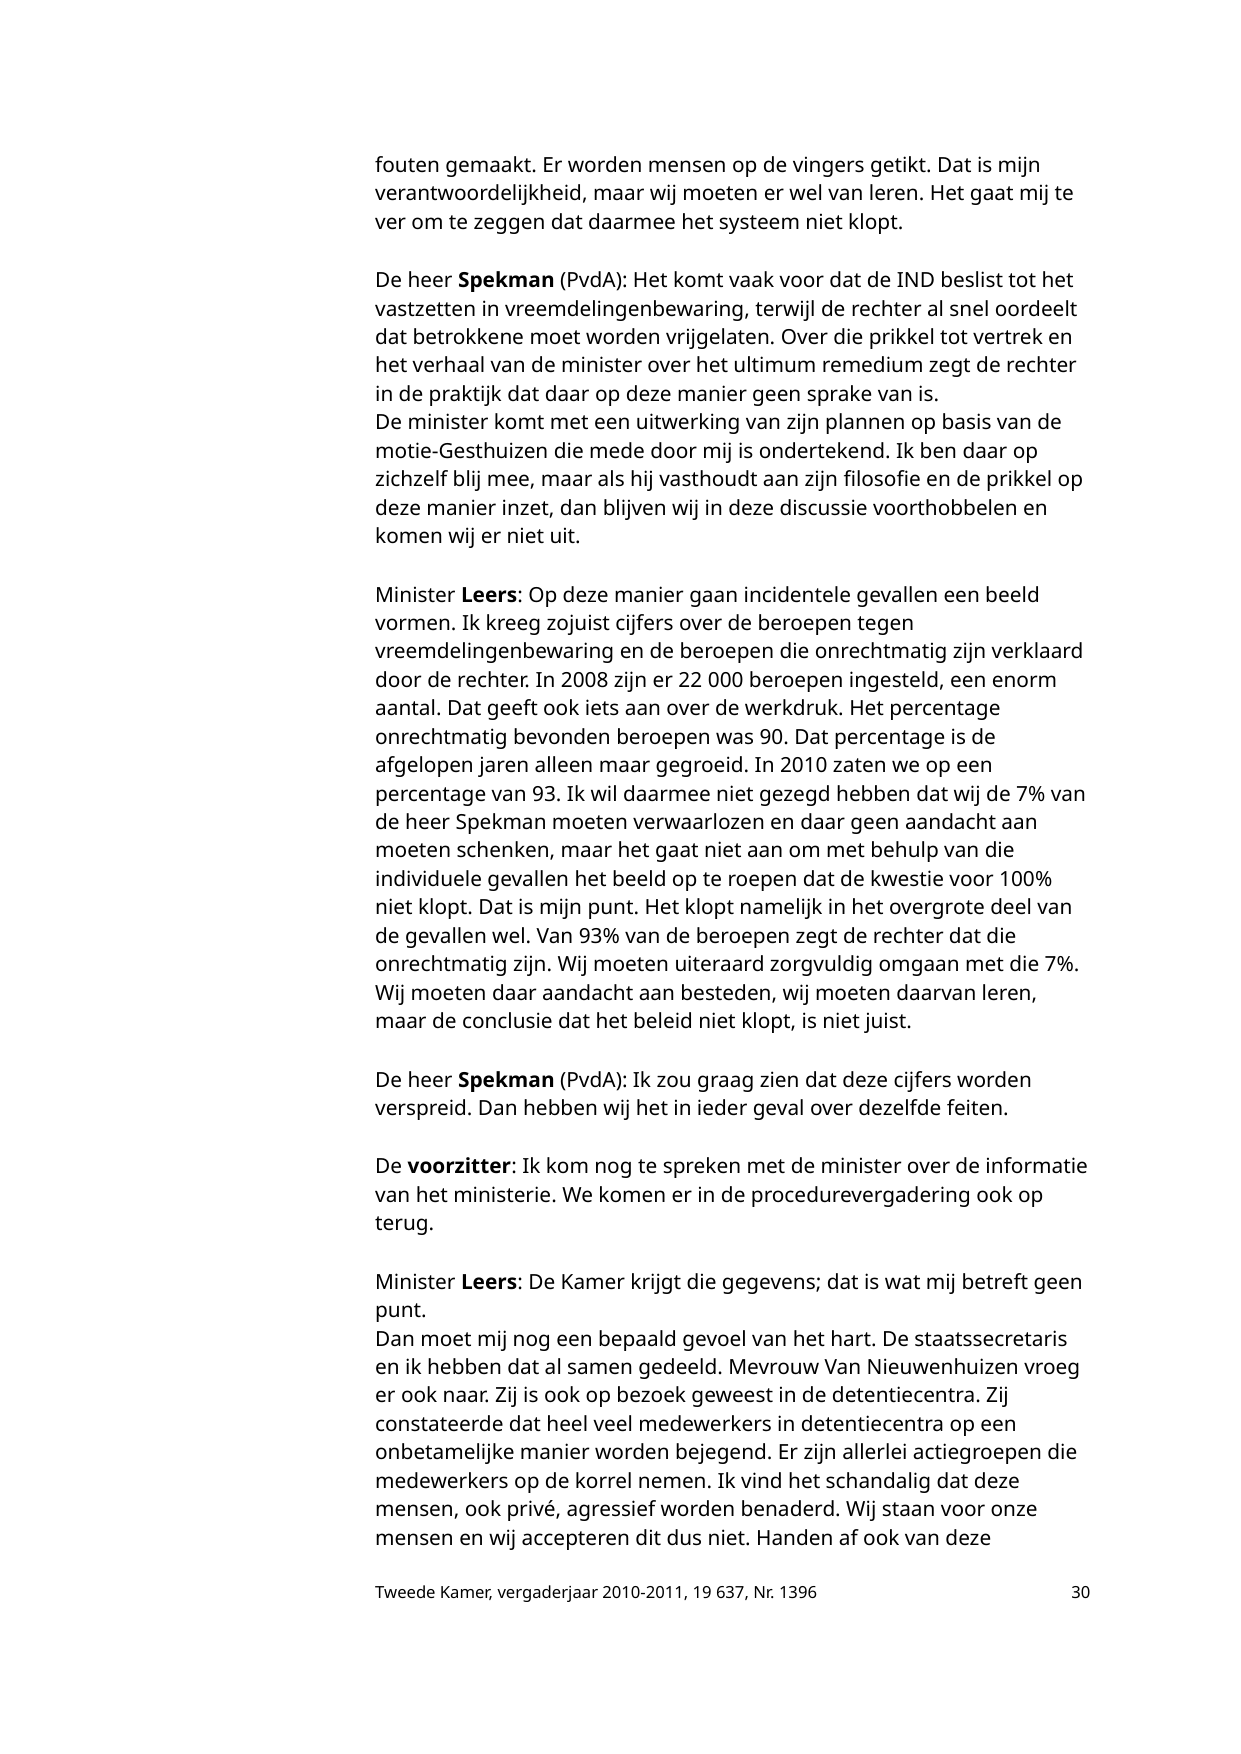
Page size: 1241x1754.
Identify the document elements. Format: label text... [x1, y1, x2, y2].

text Minister Leers: De Kamer krijgt die gegevens; dat is wat mij betreft geen punt. [375, 1267, 1090, 1324]
text Minister Leers: Op deze manier gaan incidentele gevallen een beeld vormen. Ik kreeg zojuist cijfers over de beroepen tegen vreemdelingenbewaring en de beroepen die onrechtmatig zijn verklaard door de rechter. In 2008 zijn er 22 000 beroepen ingesteld, een enorm aantal. Dat geeft ook iets aan over de werkdruk. Het percentage onrechtmatig bevonden beroepen was 90. Dat percentage is de afgelopen jaren alleen maar gegroeid. In 2010 zaten we op een percentage van 93. Ik wil daarmee niet gezegd hebben dat wij de 7% van de heer Spekman moeten verwaarlozen en daar geen aandacht aan moeten schenken, maar het gaat niet aan om met behulp van die individuele gevallen het beeld op te roepen dat de kwestie voor 100% niet klopt. Dat is mijn punt. Het klopt namelijk in het overgrote deel van de gevallen wel. Van 93% van de beroepen zegt de rechter dat die onrechtmatig zijn. Wij moeten uiteraard zorgvuldig omgaan met die 7%. Wij moeten daar aandacht aan besteden, wij moeten daarvan leren, maar de conclusie dat het beleid niet klopt, is niet juist. [375, 580, 1090, 1035]
text De minister komt met een uitwerking van zijn plannen op basis van de motie-Gesthuizen die mede door mij is ondertekend. Ik ben daar op zichzelf blij mee, maar als hij vasthoudt aan zijn filosofie en de prikkel op deze manier inzet, dan blijven wij in deze discussie voorthobbelen en komen wij er niet uit. [375, 407, 1090, 550]
text Dan moet mij nog een bepaald gevoel van het hart. De staatssecretaris en ik hebben dat al samen gedeeld. Mevrouw Van Nieuwenhuizen vroeg er ook naar. Zij is ook op bezoek geweest in de detentiecentra. Zij constateerde dat heel veel medewerkers in detentiecentra op een onbetamelijke manier worden bejegend. Er zijn allerlei actiegroepen die medewerkers op de korrel nemen. Ik vind het schandalig dat deze mensen, ook privé, agressief worden benaderd. Wij staan voor onze mensen en wij accepteren dit dus niet. Handen af ook van deze [375, 1324, 1090, 1551]
text De voorzitter: Ik kom nog te spreken met de minister over de informatie van het ministerie. We komen er in de procedurevergadering ook op terug. [375, 1152, 1090, 1237]
text De heer Spekman (PvdA): Het komt vaak voor dat de IND beslist tot het vastzetten in vreemdelingenbewaring, terwijl de rechter al snel oordeelt dat betrokkene moet worden vrijgelaten. Over die prikkel tot vertrek en het verhaal van de minister over het ultimum remedium zegt de rechter in de praktijk dat daar op deze manier geen sprake van is. [375, 265, 1090, 407]
text De heer Spekman (PvdA): Ik zou graag zien dat deze cijfers worden verspreid. Dan hebben wij het in ieder geval over dezelfde feiten. [375, 1065, 1090, 1122]
text fouten gemaakt. Er worden mensen op de vingers getikt. Dat is mijn verantwoordelijkheid, maar wij moeten er wel van leren. Het gaat mij te ver om te zeggen dat daarmee het systeem niet klopt. [375, 150, 1090, 235]
